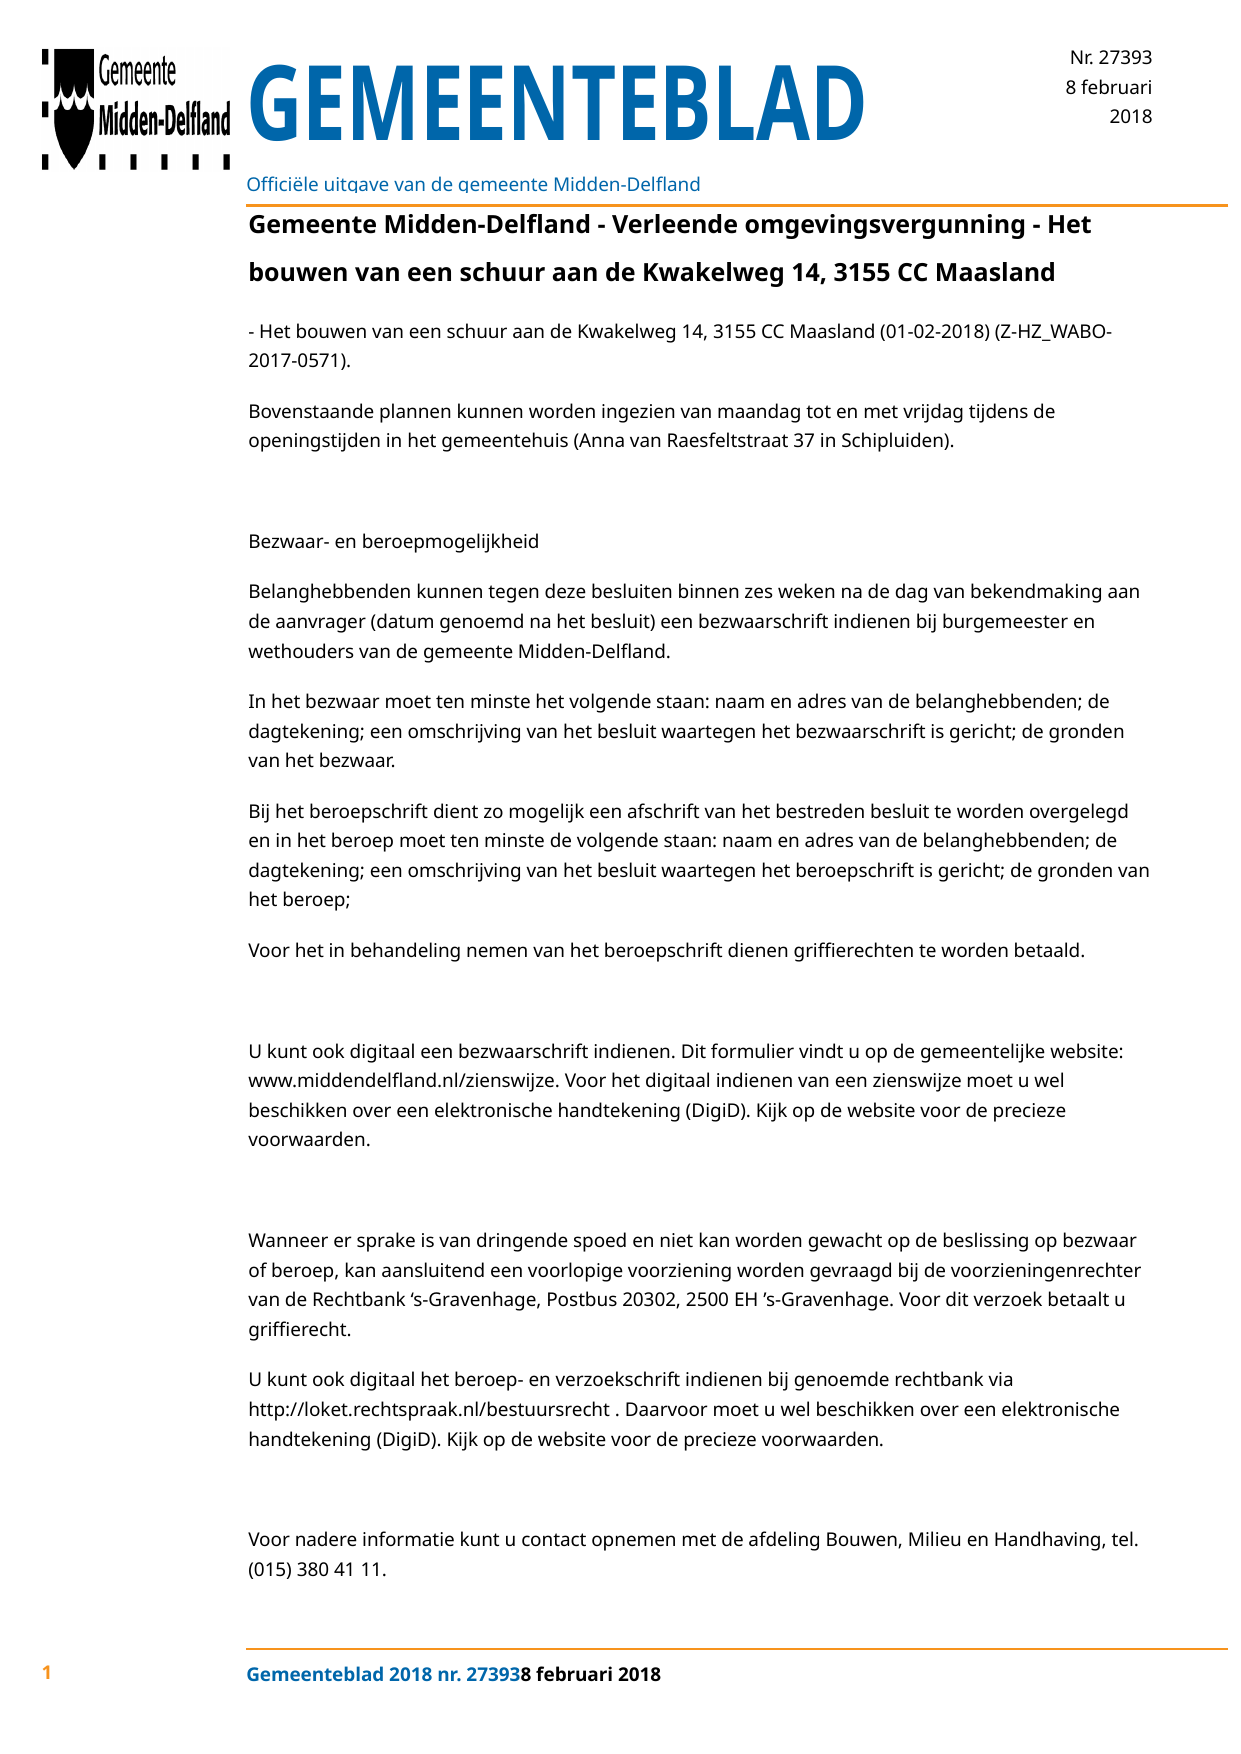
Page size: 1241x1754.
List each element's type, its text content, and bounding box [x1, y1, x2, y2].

text Voor het in behandeling nemen van het beroepschrift dienen griffierechten te worden betaald. [248, 937, 1152, 963]
text - Het bouwen van een schuur aan de Kwakelweg 14, 3155 CC Maasland (01-02-2018) (Z-HZ_WABO-2017-0571). [248, 318, 1152, 373]
text U kunt ook digitaal het beroep- en verzoekschrift indienen bij genoemde rechtbank via http://loket.rechtspraak.nl/bestuursrecht . Daarvoor moet u wel beschikken over een elektronische handtekening (DigiD). Kijk op de website voor de precieze voorwaarden. [248, 1367, 1152, 1452]
text In het bezwaar moet ten minste het volgende staan: naam en adres van de belanghebbenden; de dagtekening; een omschrijving van het besluit waartegen het bezwaarschrift is gericht; de gronden van het bezwaar. [248, 688, 1152, 773]
text U kunt ook digitaal een bezwaarschrift indienen. Dit formulier vindt u op de gemeentelijke website: www.middendelfland.nl/zienswijze. Voor het digitaal indienen van een zienswijze moet u wel beschikken over een elektronische handtekening (DigiD). Kijk op de website voor de precieze voorwaarden. [248, 1038, 1152, 1152]
text Voor nadere informatie kunt u contact opnemen met de afdeling Bouwen, Milieu en Handhaving, tel. (015) 380 41 11. [248, 1527, 1152, 1582]
text Wanneer er sprake is van dringende spoed en niet kan worden gewacht op de beslissing op bezwaar of beroep, kan aansluitend een voorlopige voorziening worden gevraagd bij de voorzieningenrechter van de Rechtbank ‘s-Gravenhage, Postbus 20302, 2500 EH ’s-Gravenhage. Voor dit verzoek betaalt u griffierecht. [248, 1227, 1152, 1342]
picture [41, 47, 231, 172]
text Belanghebbenden kunnen tegen deze besluiten binnen zes weken na de dag van bekendmaking aan de aanvrager (datum genoemd na het besluit) een bezwaarschrift indienen bij burgemeester en wethouders van de gemeente Midden-Delfland. [248, 579, 1152, 664]
text Bij het beroepschrift dient zo mogelijk een afschrift van het bestreden besluit te worden overgelegd en in het beroep moet ten minste de volgende staan: naam en adres van de belanghebbenden; de dagtekening; een omschrijving van het besluit waartegen het beroepschrift is gericht; de gronden van het beroep; [248, 798, 1152, 912]
text Bovenstaande plannen kunnen worden ingezien van maandag tot en met vrijdag tijdens de openingstijden in het gemeentehuis (Anna van Raesfeltstraat 37 in Schipluiden). [248, 398, 1152, 453]
text Bezwaar- en beroepmogelijkheid [248, 528, 1152, 554]
text Gemeente Midden-Delfland - Verleende omgevingsvergunning - Het bouwen van een schuur aan de Kwakelweg 14, 3155 CC Maasland [248, 207, 1152, 288]
